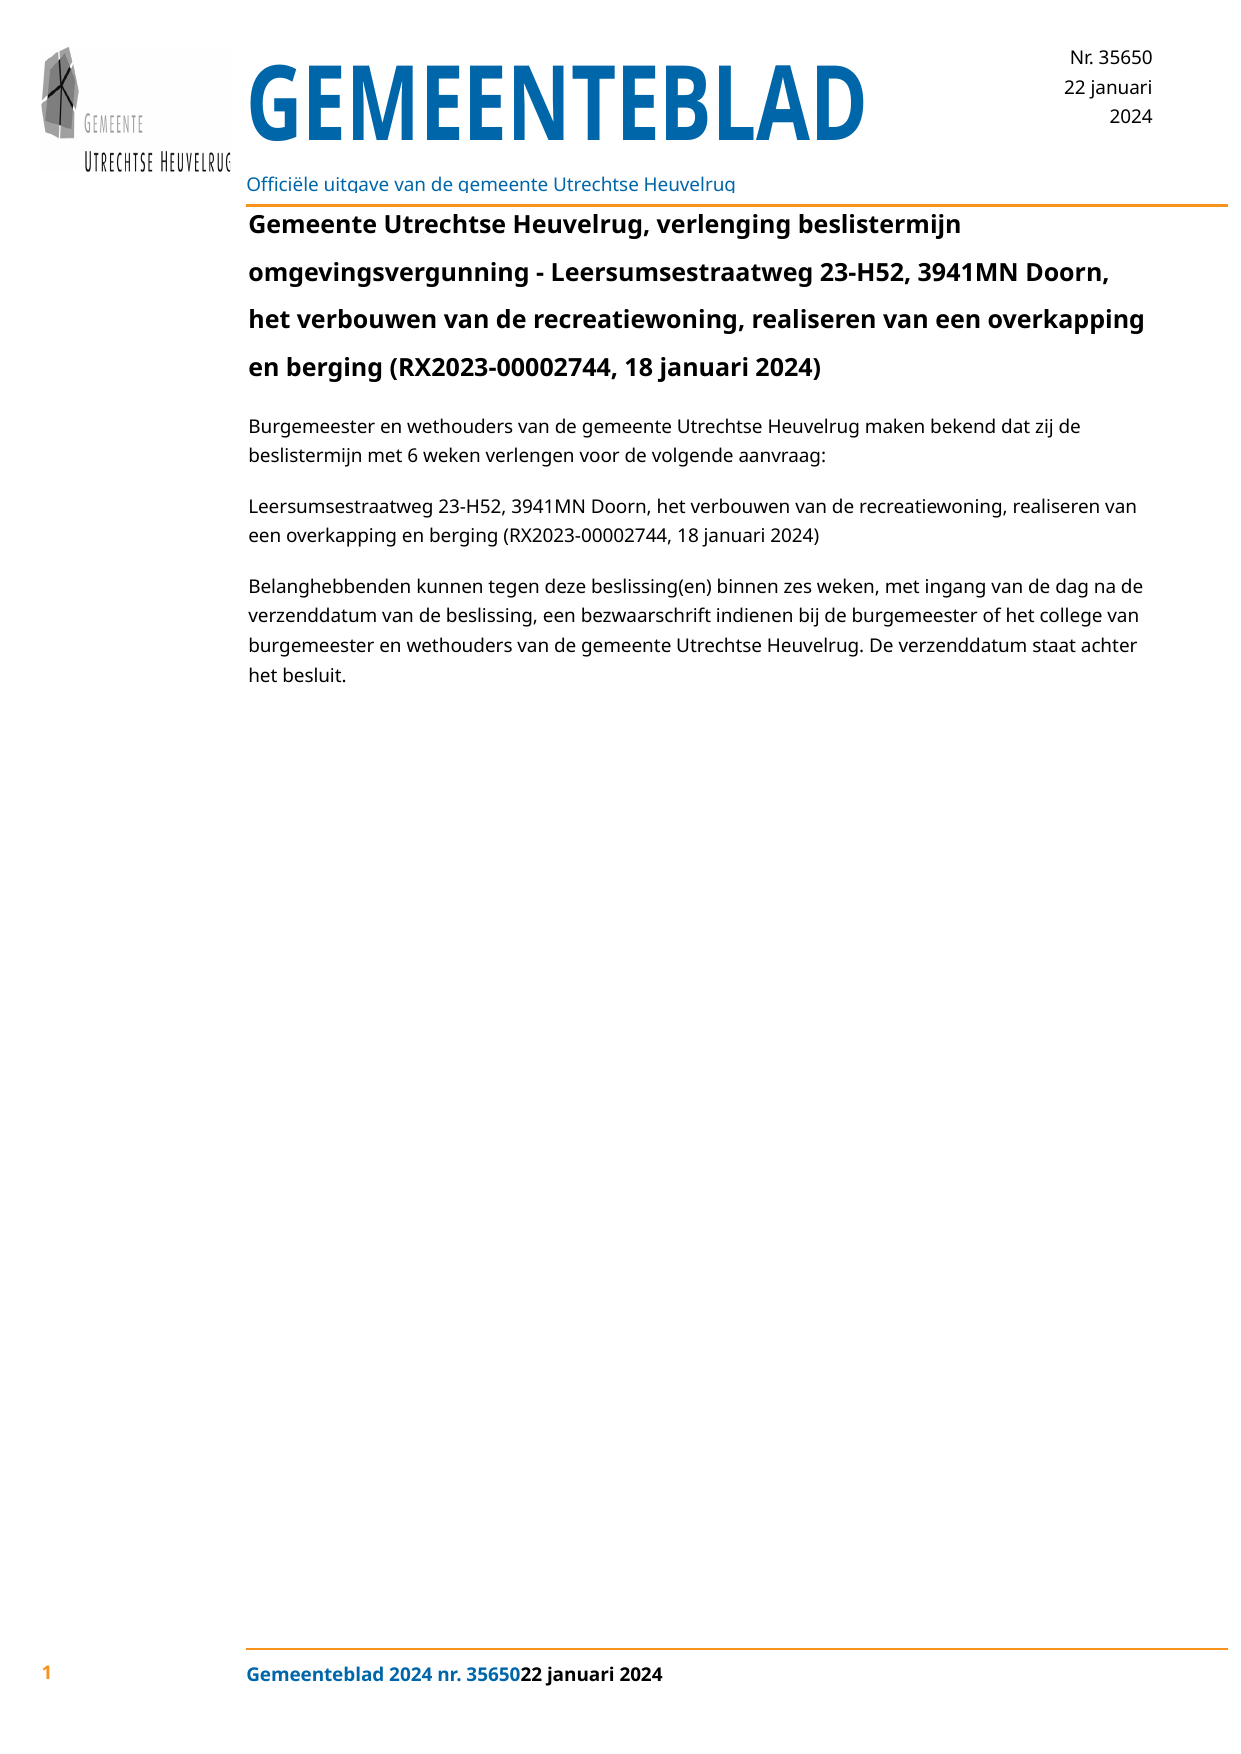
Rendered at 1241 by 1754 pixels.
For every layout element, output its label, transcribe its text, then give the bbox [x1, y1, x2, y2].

picture [41, 47, 231, 172]
text Leersumsestraatweg 23-H52, 3941MN Doorn, het verbouwen van de recreatiewoning, realiseren van een overkapping en berging (RX2023-00002744, 18 januari 2024) [248, 493, 1152, 548]
text Burgemeester en wethouders van de gemeente Utrechtse Heuvelrug maken bekend dat zij de beslistermijn met 6 weken verlengen voor de volgende aanvraag: [248, 413, 1152, 468]
text Gemeente Utrechtse Heuvelrug, verlenging beslistermijn omgevingsvergunning - Leersumsestraatweg 23-H52, 3941MN Doorn, het verbouwen van de recreatiewoning, realiseren van een overkapping en berging (RX2023-00002744, 18 januari 2024) [248, 207, 1152, 384]
text Belanghebbenden kunnen tegen deze beslissing(en) binnen zes weken, met ingang van de dag na de verzenddatum van de beslissing, een bezwaarschrift indienen bij de burgemeester of het college van burgemeester en wethouders van de gemeente Utrechtse Heuvelrug. De verzenddatum staat achter het besluit. [248, 573, 1152, 688]
